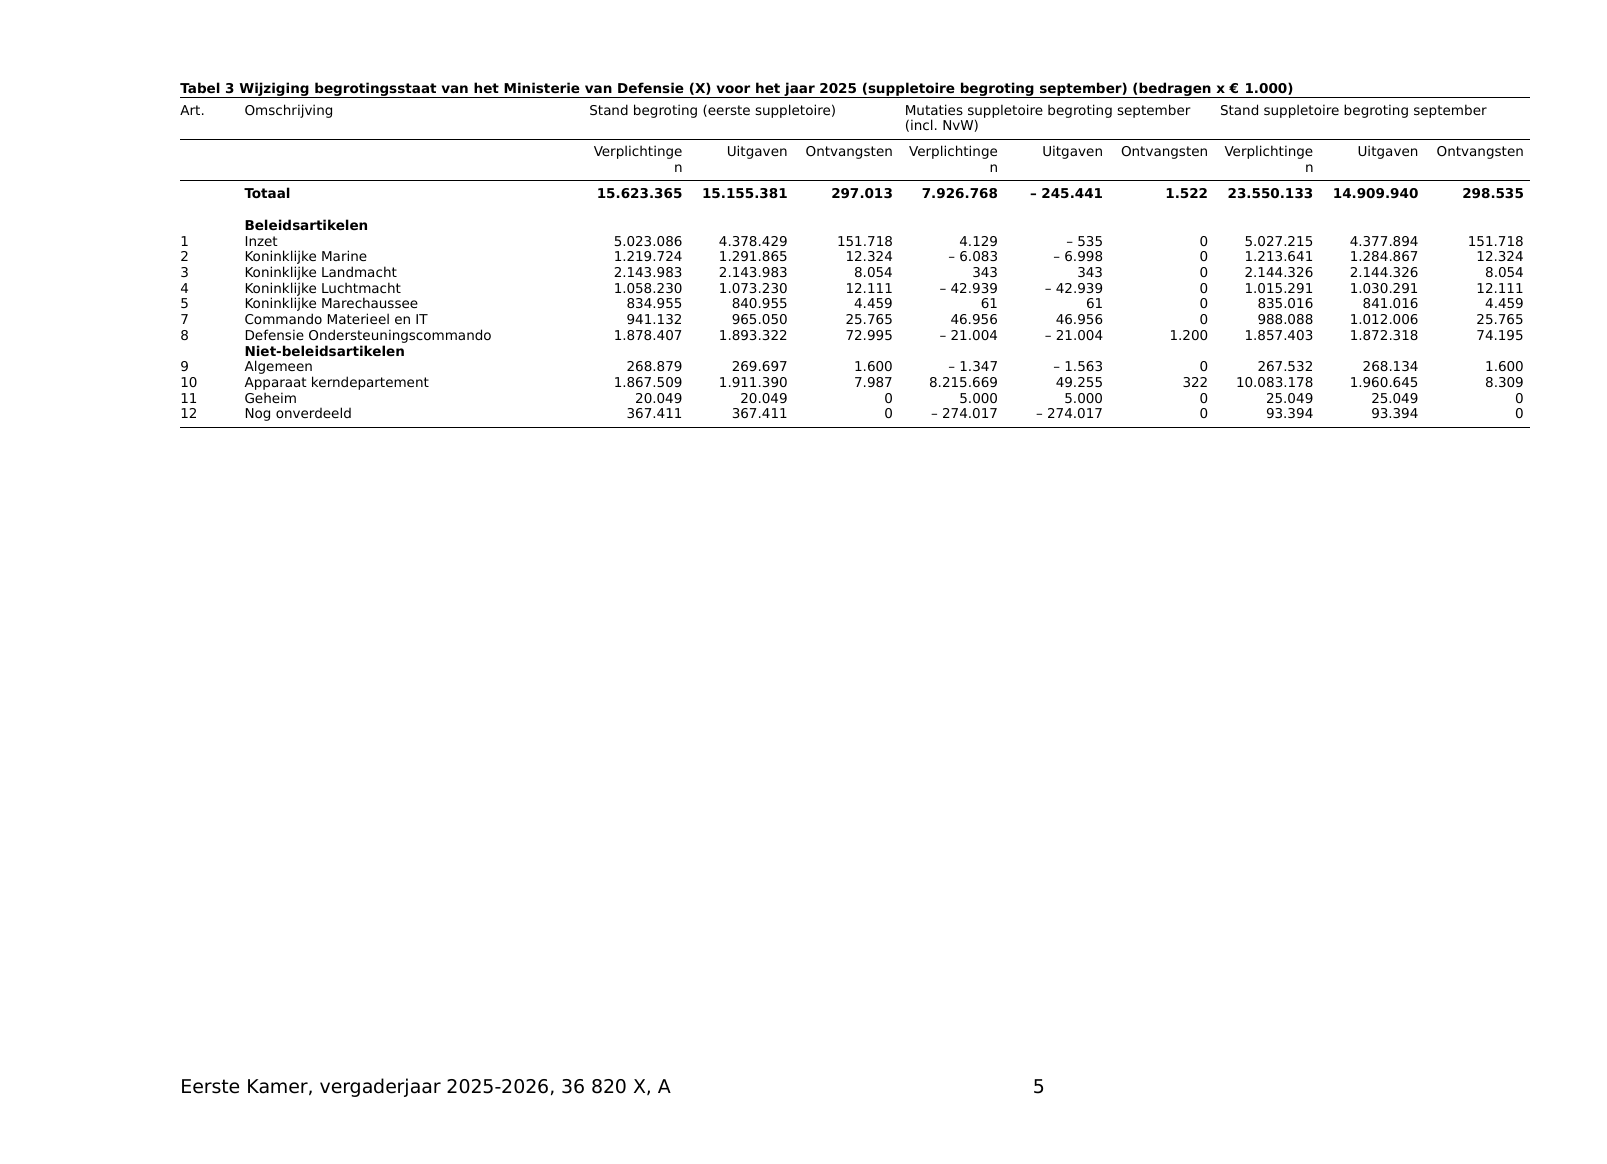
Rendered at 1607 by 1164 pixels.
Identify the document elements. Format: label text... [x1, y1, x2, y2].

table_cell 840.955 [688, 296, 793, 312]
table_cell 0 [1109, 249, 1214, 265]
table_cell 298.535 [1424, 181, 1529, 202]
table_cell 2.143.983 [583, 265, 688, 281]
table_cell Koninklijke Landmacht [239, 265, 583, 281]
table_cell 11 [180, 391, 238, 406]
table_cell Stand begroting (eerste suppletoire) [583, 98, 898, 138]
table_cell 0 [793, 391, 898, 406]
table_cell 1.284.867 [1319, 249, 1424, 265]
table_cell Verplichtingen [899, 140, 1004, 180]
table_cell Defensie Ondersteuningscommando [239, 328, 583, 343]
table_cell Art. [180, 98, 238, 138]
table_cell Omschrijving [239, 98, 583, 138]
table_cell 12.111 [793, 281, 898, 296]
table_cell 20.049 [688, 391, 793, 406]
table_cell [793, 202, 898, 218]
table_cell 1.893.322 [688, 328, 793, 343]
table_cell 965.050 [688, 312, 793, 328]
table_cell Koninklijke Luchtmacht [239, 281, 583, 296]
table_cell 0 [1109, 359, 1214, 375]
table_cell – 274.017 [899, 406, 1004, 427]
table_cell 5.000 [899, 391, 1004, 406]
table_cell [899, 344, 1004, 359]
table_cell [793, 218, 898, 233]
table_cell 2.144.326 [1214, 265, 1319, 281]
table_cell – 245.441 [1004, 181, 1109, 202]
table_cell [1004, 344, 1109, 359]
table_cell – 1.563 [1004, 359, 1109, 375]
table_cell [1004, 202, 1109, 218]
table_cell [1424, 202, 1529, 218]
table_cell [583, 202, 688, 218]
table_cell [1319, 202, 1424, 218]
table_cell 4.129 [899, 233, 1004, 249]
table_cell 1.857.403 [1214, 328, 1319, 343]
table_cell 834.955 [583, 296, 688, 312]
table_cell [239, 202, 583, 218]
table_cell Uitgaven [1319, 140, 1424, 180]
table_cell 9 [180, 359, 238, 375]
table_cell 268.134 [1319, 359, 1424, 375]
table_cell Commando Materieel en IT [239, 312, 583, 328]
table_cell 0 [1109, 265, 1214, 281]
table_cell [180, 218, 238, 233]
table_cell 10.083.178 [1214, 375, 1319, 391]
table_cell [1214, 218, 1319, 233]
table_cell 12.111 [1424, 281, 1529, 296]
table_cell Geheim [239, 391, 583, 406]
table_cell 297.013 [793, 181, 898, 202]
table_cell 269.697 [688, 359, 793, 375]
table_cell 1.600 [793, 359, 898, 375]
table_cell Niet-beleidsartikelen [239, 344, 583, 359]
table_cell [1319, 218, 1424, 233]
table_cell [583, 344, 688, 359]
table_cell 1.960.645 [1319, 375, 1424, 391]
table_cell 151.718 [793, 233, 898, 249]
table_cell 343 [899, 265, 1004, 281]
table_cell [1004, 218, 1109, 233]
table_cell 367.411 [688, 406, 793, 427]
table_cell 25.049 [1319, 391, 1424, 406]
table_cell Uitgaven [688, 140, 793, 180]
table_cell [583, 218, 688, 233]
table_cell 3 [180, 265, 238, 281]
table_cell 4.459 [793, 296, 898, 312]
table_cell 1.872.318 [1319, 328, 1424, 343]
table_cell – 21.004 [899, 328, 1004, 343]
table_cell 23.550.133 [1214, 181, 1319, 202]
table_cell 8.215.669 [899, 375, 1004, 391]
table_cell [1319, 344, 1424, 359]
table_cell – 1.347 [899, 359, 1004, 375]
table_cell 46.956 [1004, 312, 1109, 328]
table_cell 7.987 [793, 375, 898, 391]
table_cell 1.911.390 [688, 375, 793, 391]
table_cell 0 [793, 406, 898, 427]
table_cell [688, 218, 793, 233]
table_cell 15.155.381 [688, 181, 793, 202]
table_cell 988.088 [1214, 312, 1319, 328]
table_cell 151.718 [1424, 233, 1529, 249]
table_cell [1214, 202, 1319, 218]
table_cell 46.956 [899, 312, 1004, 328]
table_cell [1214, 344, 1319, 359]
table_cell Nog onverdeeld [239, 406, 583, 427]
table_cell 0 [1109, 296, 1214, 312]
table_cell Beleidsartikelen [239, 218, 583, 233]
table_cell 12.324 [793, 249, 898, 265]
table_cell 841.016 [1319, 296, 1424, 312]
table_cell Algemeen [239, 359, 583, 375]
table_cell 93.394 [1319, 406, 1424, 427]
table_cell 322 [1109, 375, 1214, 391]
table_cell 1 [180, 233, 238, 249]
table_cell – 6.998 [1004, 249, 1109, 265]
table_cell [239, 140, 583, 180]
table_cell 941.132 [583, 312, 688, 328]
table_cell – 42.939 [1004, 281, 1109, 296]
table_cell 0 [1109, 312, 1214, 328]
table_cell Inzet [239, 233, 583, 249]
table_cell 0 [1424, 391, 1529, 406]
table_cell Verplichtingen [583, 140, 688, 180]
table_cell 835.016 [1214, 296, 1319, 312]
table_cell 93.394 [1214, 406, 1319, 427]
table_cell – 274.017 [1004, 406, 1109, 427]
table_cell Ontvangsten [793, 140, 898, 180]
table_cell 1.073.230 [688, 281, 793, 296]
table_cell – 42.939 [899, 281, 1004, 296]
table_cell Uitgaven [1004, 140, 1109, 180]
table_cell 4 [180, 281, 238, 296]
table_cell 267.532 [1214, 359, 1319, 375]
table_cell 8.309 [1424, 375, 1529, 391]
table_cell 1.867.509 [583, 375, 688, 391]
table_cell 49.255 [1004, 375, 1109, 391]
table_cell 1.291.865 [688, 249, 793, 265]
table_cell [1109, 344, 1214, 359]
table_cell 1.012.006 [1319, 312, 1424, 328]
table_cell [180, 181, 238, 202]
table_cell 8 [180, 328, 238, 343]
table_cell 14.909.940 [1319, 181, 1424, 202]
table_cell 367.411 [583, 406, 688, 427]
table_cell [180, 140, 238, 180]
table_cell 25.765 [793, 312, 898, 328]
table_cell 0 [1109, 406, 1214, 427]
table_cell 15.623.365 [583, 181, 688, 202]
table_cell 1.015.291 [1214, 281, 1319, 296]
table_cell 4.377.894 [1319, 233, 1424, 249]
table_cell Koninklijke Marechaussee [239, 296, 583, 312]
table_cell 74.195 [1424, 328, 1529, 343]
table_cell [793, 344, 898, 359]
table_cell [899, 218, 1004, 233]
table_cell 1.200 [1109, 328, 1214, 343]
table_cell [899, 202, 1004, 218]
table_cell Totaal [239, 181, 583, 202]
table_cell 20.049 [583, 391, 688, 406]
table_cell [688, 344, 793, 359]
table_cell 5.023.086 [583, 233, 688, 249]
table_cell 0 [1109, 281, 1214, 296]
table_cell Stand suppletoire begroting september [1214, 98, 1529, 138]
table_cell Mutaties suppletoire begroting september (incl. NvW) [899, 98, 1214, 138]
table_cell 1.878.407 [583, 328, 688, 343]
table_cell 12.324 [1424, 249, 1529, 265]
table_cell 5.000 [1004, 391, 1109, 406]
table_cell 268.879 [583, 359, 688, 375]
table_cell [180, 344, 238, 359]
table_cell 2.144.326 [1319, 265, 1424, 281]
table_cell 1.600 [1424, 359, 1529, 375]
table_cell 2.143.983 [688, 265, 793, 281]
table_cell 343 [1004, 265, 1109, 281]
table_cell Apparaat kerndepartement [239, 375, 583, 391]
table_cell 12 [180, 406, 238, 427]
table_cell 4.378.429 [688, 233, 793, 249]
table_cell Verplichtingen [1214, 140, 1319, 180]
table_header Tabel 3 Wijziging begrotingsstaat van het Ministerie van Defensie (X) voor het jaar 2025 (suppletoire begroting september) (bedragen x € 1.000) [180, 81, 1529, 97]
table_cell [1424, 344, 1529, 359]
table_cell 7 [180, 312, 238, 328]
table_cell 61 [1004, 296, 1109, 312]
table_cell 72.995 [793, 328, 898, 343]
table_cell 8.054 [793, 265, 898, 281]
table_cell [180, 202, 238, 218]
table_cell 1.522 [1109, 181, 1214, 202]
table_cell 5.027.215 [1214, 233, 1319, 249]
table_cell 25.049 [1214, 391, 1319, 406]
table_cell 7.926.768 [899, 181, 1004, 202]
table_cell 2 [180, 249, 238, 265]
table_cell 1.058.230 [583, 281, 688, 296]
table_cell 0 [1109, 391, 1214, 406]
table_cell 8.054 [1424, 265, 1529, 281]
table_cell – 6.083 [899, 249, 1004, 265]
table_cell [688, 202, 793, 218]
table_cell [1109, 202, 1214, 218]
table_cell 4.459 [1424, 296, 1529, 312]
table_cell 0 [1109, 233, 1214, 249]
table_cell Ontvangsten [1109, 140, 1214, 180]
table_cell Koninklijke Marine [239, 249, 583, 265]
table_cell 5 [180, 296, 238, 312]
table_cell [1424, 218, 1529, 233]
table_cell [1109, 218, 1214, 233]
table_cell 25.765 [1424, 312, 1529, 328]
table_cell 1.213.641 [1214, 249, 1319, 265]
table_cell 10 [180, 375, 238, 391]
table_cell 0 [1424, 406, 1529, 427]
table_cell 1.219.724 [583, 249, 688, 265]
table_cell – 21.004 [1004, 328, 1109, 343]
table_cell – 535 [1004, 233, 1109, 249]
table_cell 61 [899, 296, 1004, 312]
table_cell 1.030.291 [1319, 281, 1424, 296]
table_cell Ontvangsten [1424, 140, 1529, 180]
